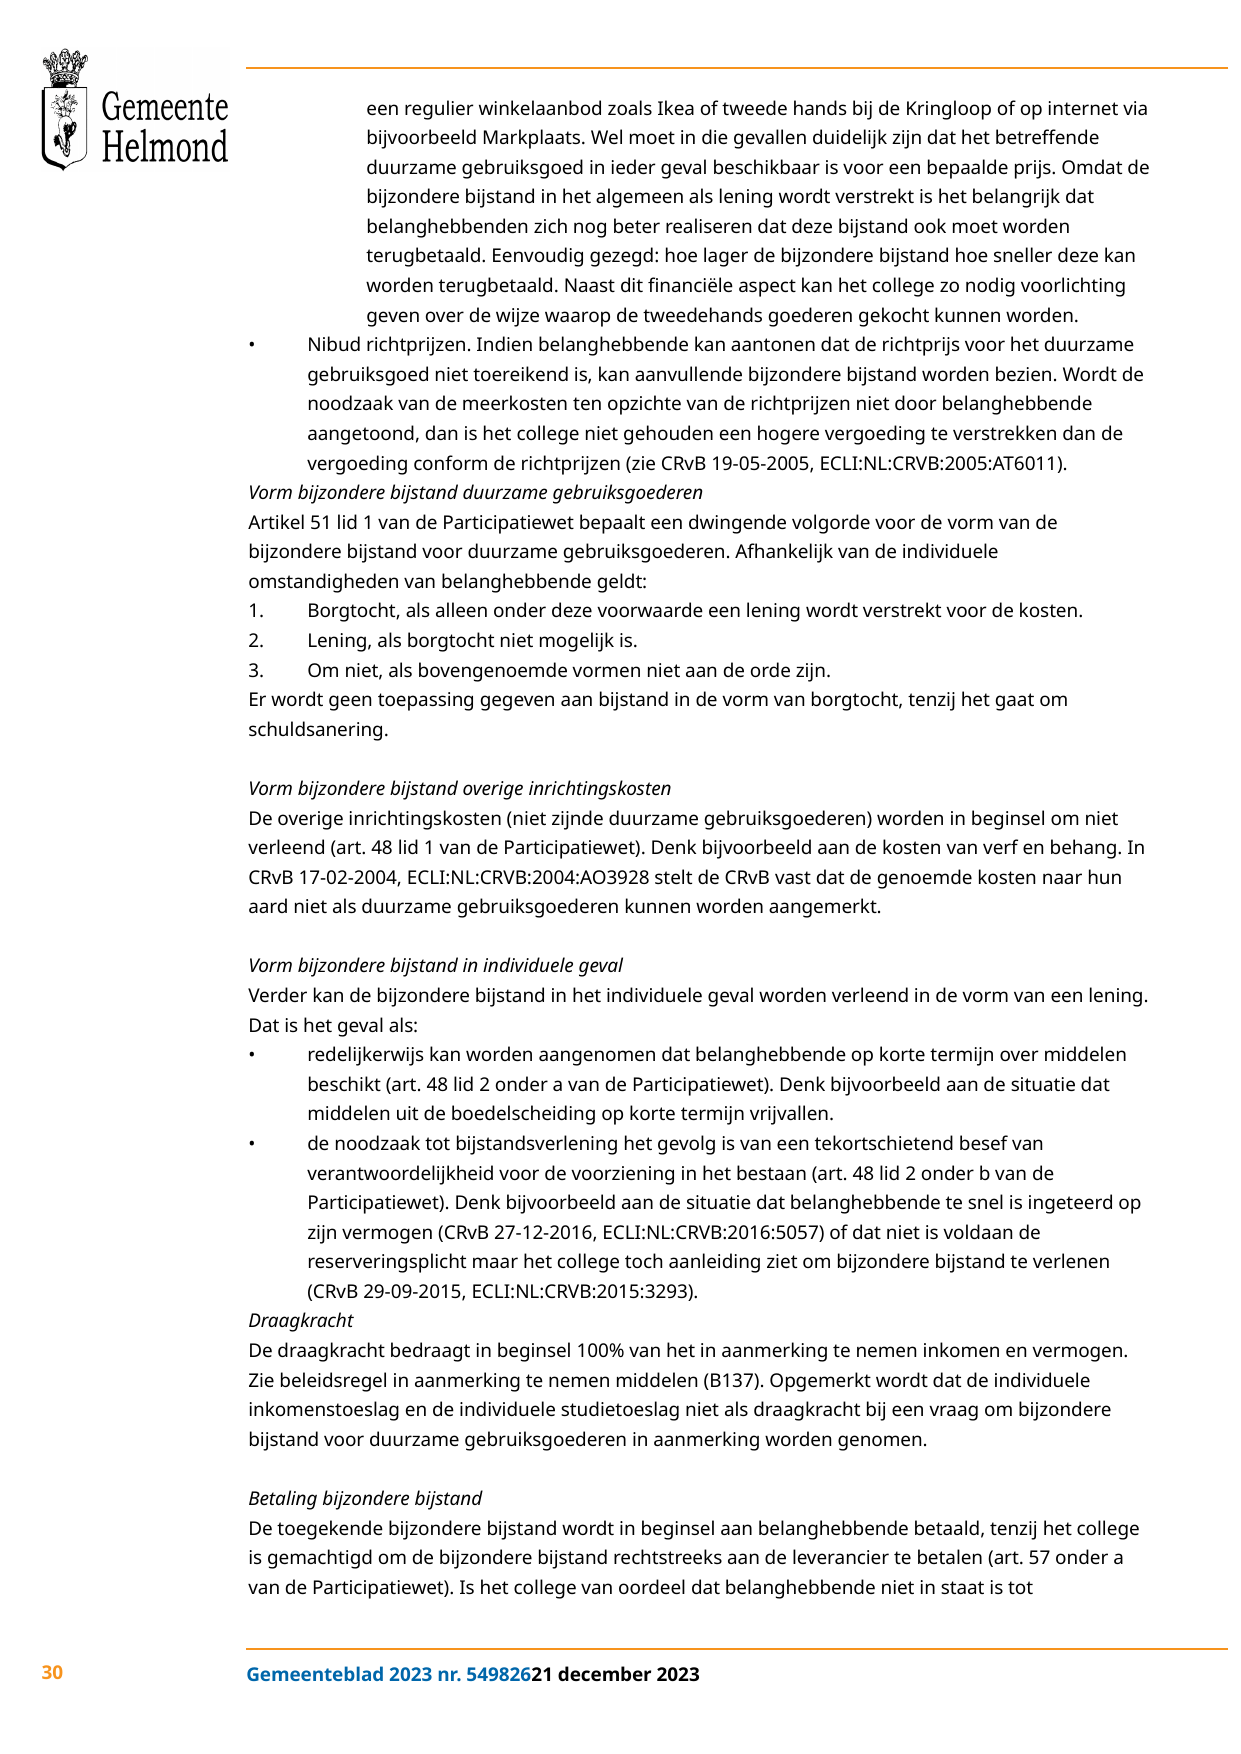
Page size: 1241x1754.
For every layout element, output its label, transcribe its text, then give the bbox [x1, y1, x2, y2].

list de noodzaak tot bijstandsverlening het gevolg is van een tekortschietend besef van verantwoordelijkheid voor de voorziening in het bestaan (art. 48 lid 2 onder b van de Participatiewet). Denk bijvoorbeeld aan de situatie dat belanghebbende te snel is ingeteerd op zijn vermogen (CRvB 27-12-2016, ECLI:NL:CRVB:2016:5057) of dat niet is voldaan de reserveringsplicht maar het college toch aanleiding ziet om bijzondere bijstand te verlenen (CRvB 29-09-2015, ECLI:NL:CRVB:2015:3293). [248, 1130, 1152, 1304]
list een regulier winkelaanbod zoals Ikea of tweede hands bij de Kringloop of op internet via bijvoorbeeld Markplaats. Wel moet in die gevallen duidelijk zijn dat het betreffende duurzame gebruiksgoed in ieder geval beschikbaar is voor een bepaalde prijs. Omdat de bijzondere bijstand in het algemeen als lening wordt verstrekt is het belangrijk dat belanghebbenden zich nog beter realiseren dat deze bijstand ook moet worden terugbetaald. Eenvoudig gezegd: hoe lager de bijzondere bijstand hoe sneller deze kan worden terugbetaald. Naast dit financiële aspect kan het college zo nodig voorlichting geven over de wijze waarop de tweedehands goederen gekocht kunnen worden. [307, 95, 1152, 328]
list Om niet, als bovengenoemde vormen niet aan de orde zijn. [248, 657, 1152, 683]
list Lening, als borgtocht niet mogelijk is. [248, 627, 1152, 653]
text De draagkracht bedraagt in beginsel 100% van het in aanmerking te nemen inkomen en vermogen. Zie beleidsregel in aanmerking te nemen middelen (B137). Opgemerkt wordt dat de individuele inkomenstoeslag en de individuele studietoeslag niet als draagkracht bij een vraag om bijzondere bijstand voor duurzame gebruiksgoederen in aanmerking worden genomen. [248, 1337, 1152, 1452]
text Vorm bijzondere bijstand duurzame gebruiksgoederen [248, 479, 1152, 505]
text Er wordt geen toepassing gegeven aan bijstand in de vorm van borgtocht, tenzij het gaat om schuldsanering. [248, 686, 1152, 742]
text De overige inrichtingskosten (niet zijnde duurzame gebruiksgoederen) worden in beginsel om niet verleend (art. 48 lid 1 van de Participatiewet). Denk bijvoorbeeld aan de kosten van verf en behang. In CRvB 17-02-2004, ECLI:NL:CRVB:2004:AO3928 stelt de CRvB vast dat de genoemde kosten naar hun aard niet als duurzame gebruiksgoederen kunnen worden aangemerkt. [248, 805, 1152, 919]
list Nibud richtprijzen. Indien belanghebbende kan aantonen dat de richtprijs voor het duurzame gebruiksgoed niet toereikend is, kan aanvullende bijzondere bijstand worden bezien. Wordt de noodzaak van de meerkosten ten opzichte van de richtprijzen niet door belanghebbende aangetoond, dan is het college niet gehouden een hogere vergoeding te verstrekken dan de vergoeding conform de richtprijzen (zie CRvB 19-05-2005, ECLI:NL:CRVB:2005:AT6011). [248, 331, 1152, 476]
text Vorm bijzondere bijstand overige inrichtingskosten [248, 775, 1152, 801]
text De toegekende bijzondere bijstand wordt in beginsel aan belanghebbende betaald, tenzij het college is gemachtigd om de bijzondere bijstand rechtstreeks aan de leverancier te betalen (art. 57 onder a van de Participatiewet). Is het college van oordeel dat belanghebbende niet in staat is tot [248, 1515, 1152, 1600]
text Draagkracht [248, 1308, 1152, 1333]
picture [41, 47, 231, 172]
text Artikel 51 lid 1 van de Participatiewet bepaalt een dwingende volgorde voor de vorm van de bijzondere bijstand voor duurzame gebruiksgoederen. Afhankelijk van de individuele omstandigheden van belanghebbende geldt: [248, 509, 1152, 594]
text Betaling bijzondere bijstand [248, 1485, 1152, 1511]
text Verder kan de bijzondere bijstand in het individuele geval worden verleend in de vorm van een lening. Dat is het geval als: [248, 982, 1152, 1038]
list redelijkerwijs kan worden aangenomen dat belanghebbende op korte termijn over middelen beschikt (art. 48 lid 2 onder a van de Participatiewet). Denk bijvoorbeeld aan de situatie dat middelen uit de boedelscheiding op korte termijn vrijvallen. [248, 1041, 1152, 1126]
text Vorm bijzondere bijstand in individuele geval [248, 953, 1152, 978]
list Borgtocht, als alleen onder deze voorwaarde een lening wordt verstrekt voor de kosten. [248, 598, 1152, 623]
